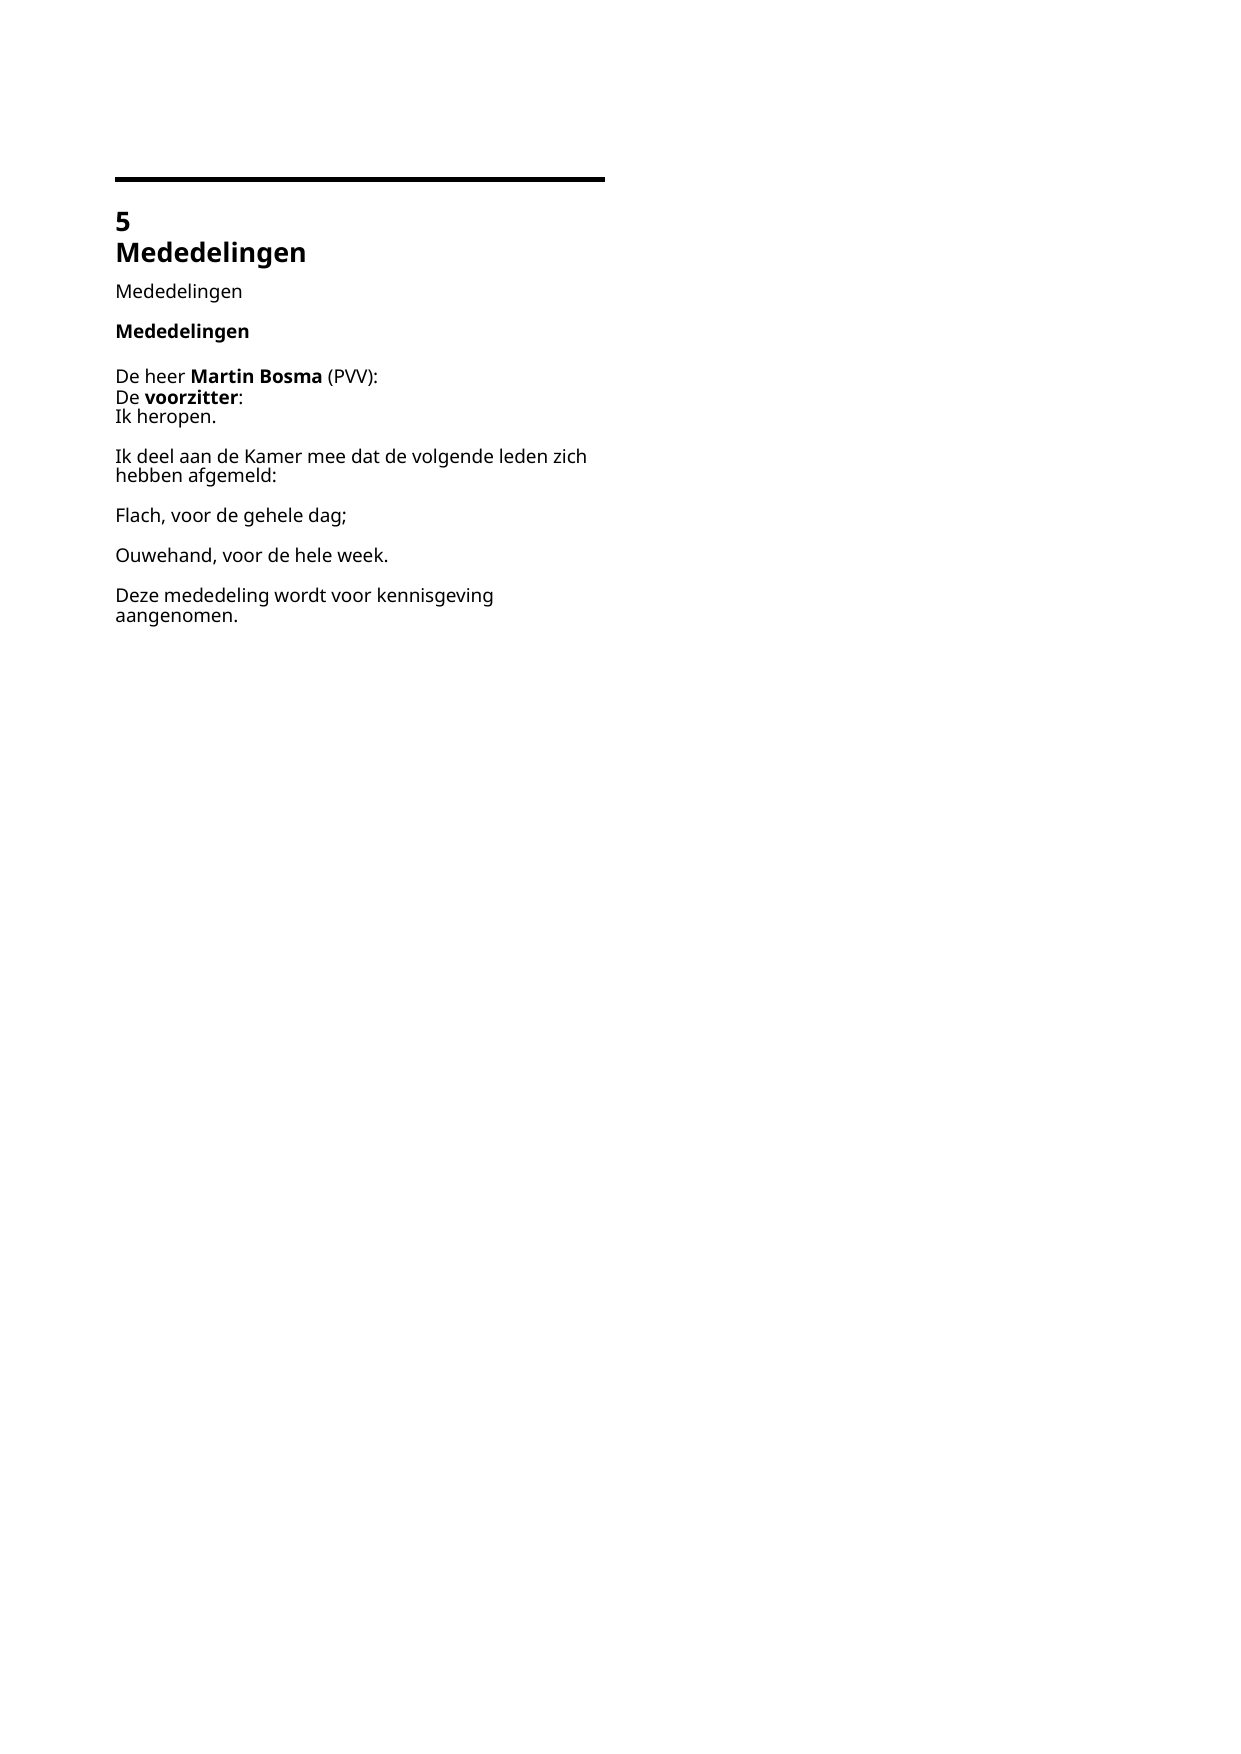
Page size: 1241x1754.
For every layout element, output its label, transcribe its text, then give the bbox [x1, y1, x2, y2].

text Mededelingen [115, 239, 605, 283]
text Flach, voor de gehele dag; [115, 507, 605, 527]
text Ik heropen. [115, 408, 605, 427]
text Mededelingen [115, 283, 605, 302]
text Deze mededeling wordt voor kennisgeving aangenomen. [115, 587, 605, 626]
text Mededelingen [115, 323, 605, 342]
text Ouwehand, voor de hele week. [115, 547, 605, 567]
text 5 [115, 203, 605, 239]
text De heer Martin Bosma (PVV): [115, 363, 605, 389]
text De voorzitter: [115, 389, 605, 408]
text Ik deel aan de Kamer mee dat de volgende leden zich hebben afgemeld: [115, 448, 605, 487]
